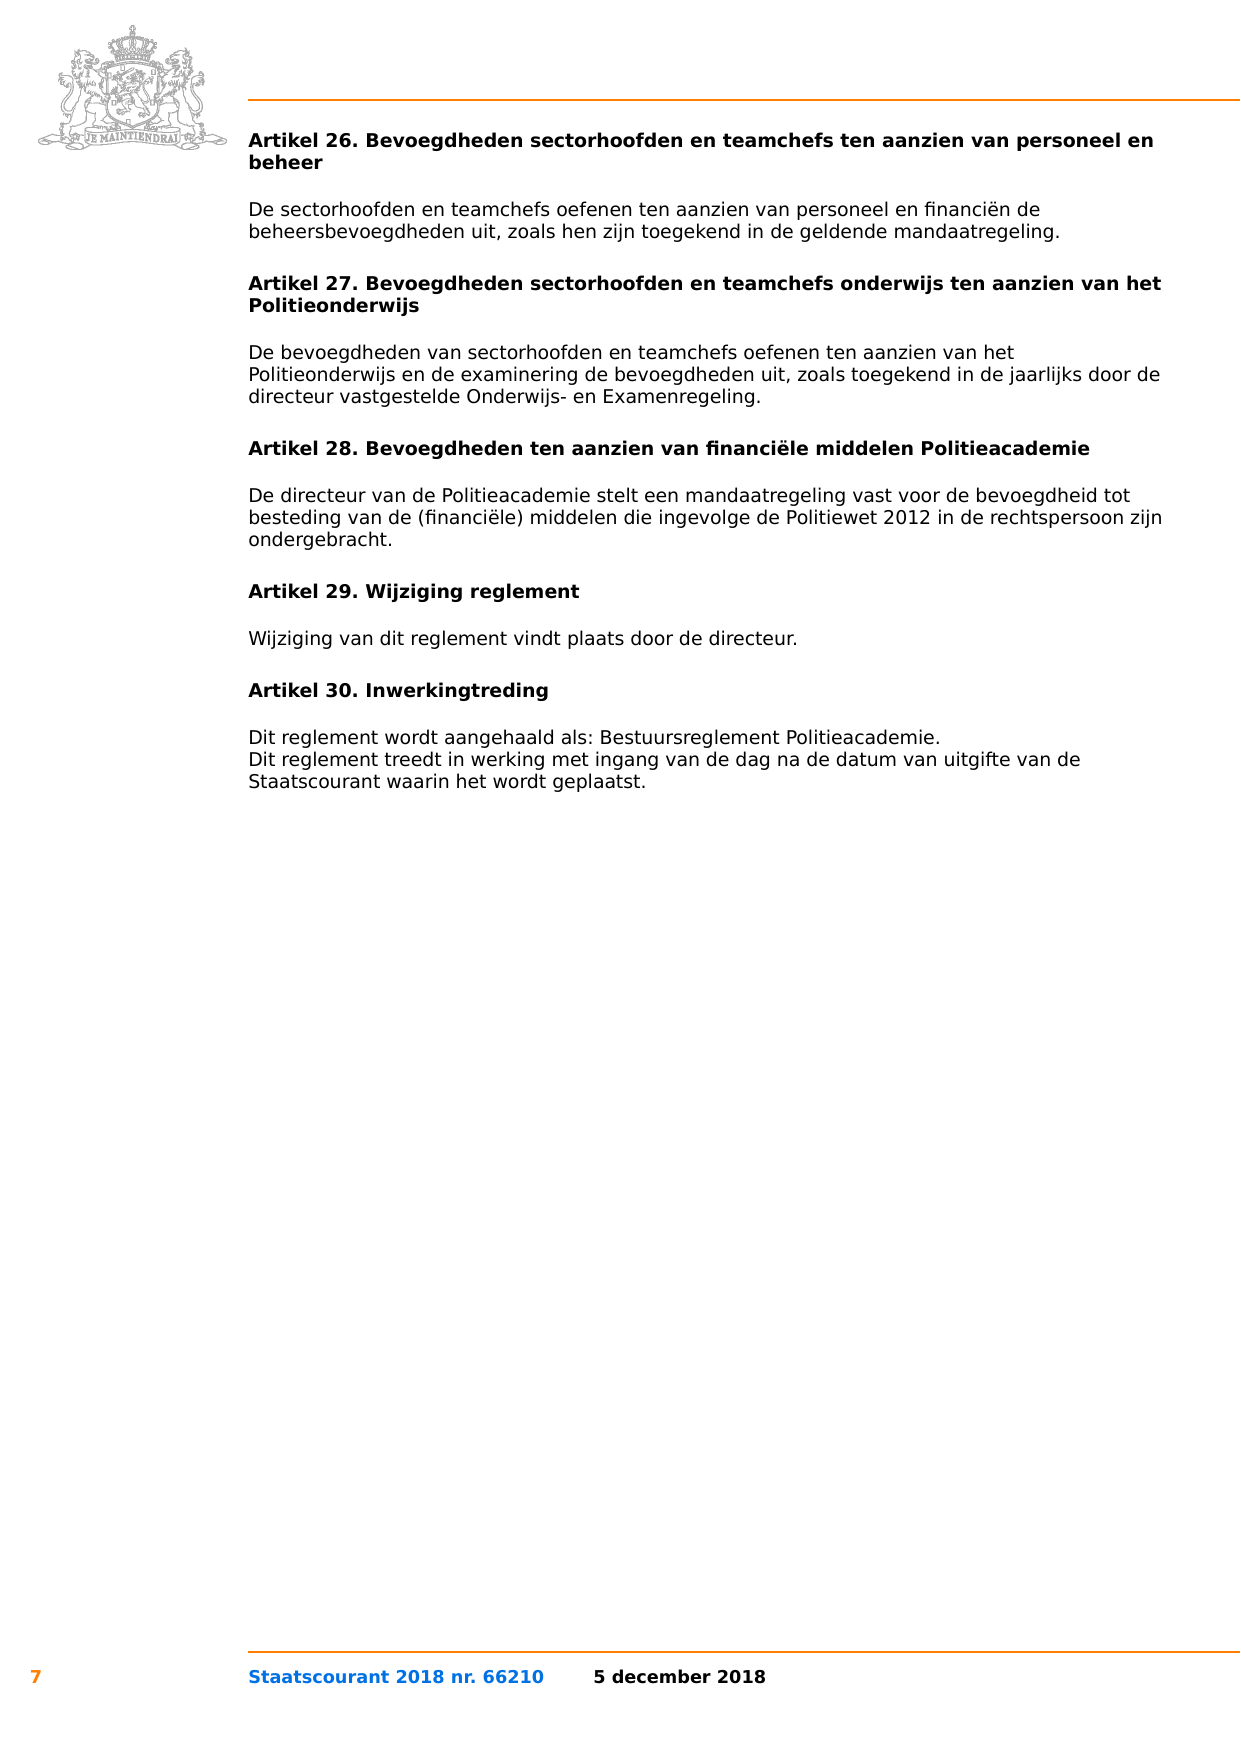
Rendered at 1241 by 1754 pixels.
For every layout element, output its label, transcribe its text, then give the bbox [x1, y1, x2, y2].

subtitle Artikel 29. Wijziging reglement [248, 581, 1163, 603]
subtitle Artikel 26. Bevoegdheden sectorhoofden en teamchefs ten aanzien van personeel en beheer [248, 130, 1163, 174]
picture [38, 25, 227, 150]
text Wijziging van dit reglement vindt plaats door de directeur. [248, 628, 1163, 649]
text Dit reglement wordt aangehaald als: Bestuursreglement Politieacademie. [248, 727, 1163, 748]
text De directeur van de Politieacademie stelt een mandaatregeling vast voor de bevoegdheid tot besteding van de (financiële) middelen die ingevolge de Politiewet 2012 in de rechtspersoon zijn ondergebracht. [248, 485, 1163, 551]
subtitle Artikel 30. Inwerkingtreding [248, 679, 1163, 702]
subtitle Artikel 28. Bevoegdheden ten aanzien van financiële middelen Politieacademie [248, 438, 1163, 460]
text Dit reglement treedt in werking met ingang van de dag na de datum van uitgifte van de Staatscourant waarin het wordt geplaatst. [248, 748, 1163, 792]
subtitle Artikel 27. Bevoegdheden sectorhoofden en teamchefs onderwijs ten aanzien van het Politieonderwijs [248, 273, 1163, 317]
text De sectorhoofden en teamchefs oefenen ten aanzien van personeel en financiën de beheersbevoegdheden uit, zoals hen zijn toegekend in de geldende mandaatregeling. [248, 199, 1163, 243]
text De bevoegdheden van sectorhoofden en teamchefs oefenen ten aanzien van het Politieonderwijs en de examinering de bevoegdheden uit, zoals toegekend in de jaarlijks door de directeur vastgestelde Onderwijs- en Examenregeling. [248, 342, 1163, 408]
